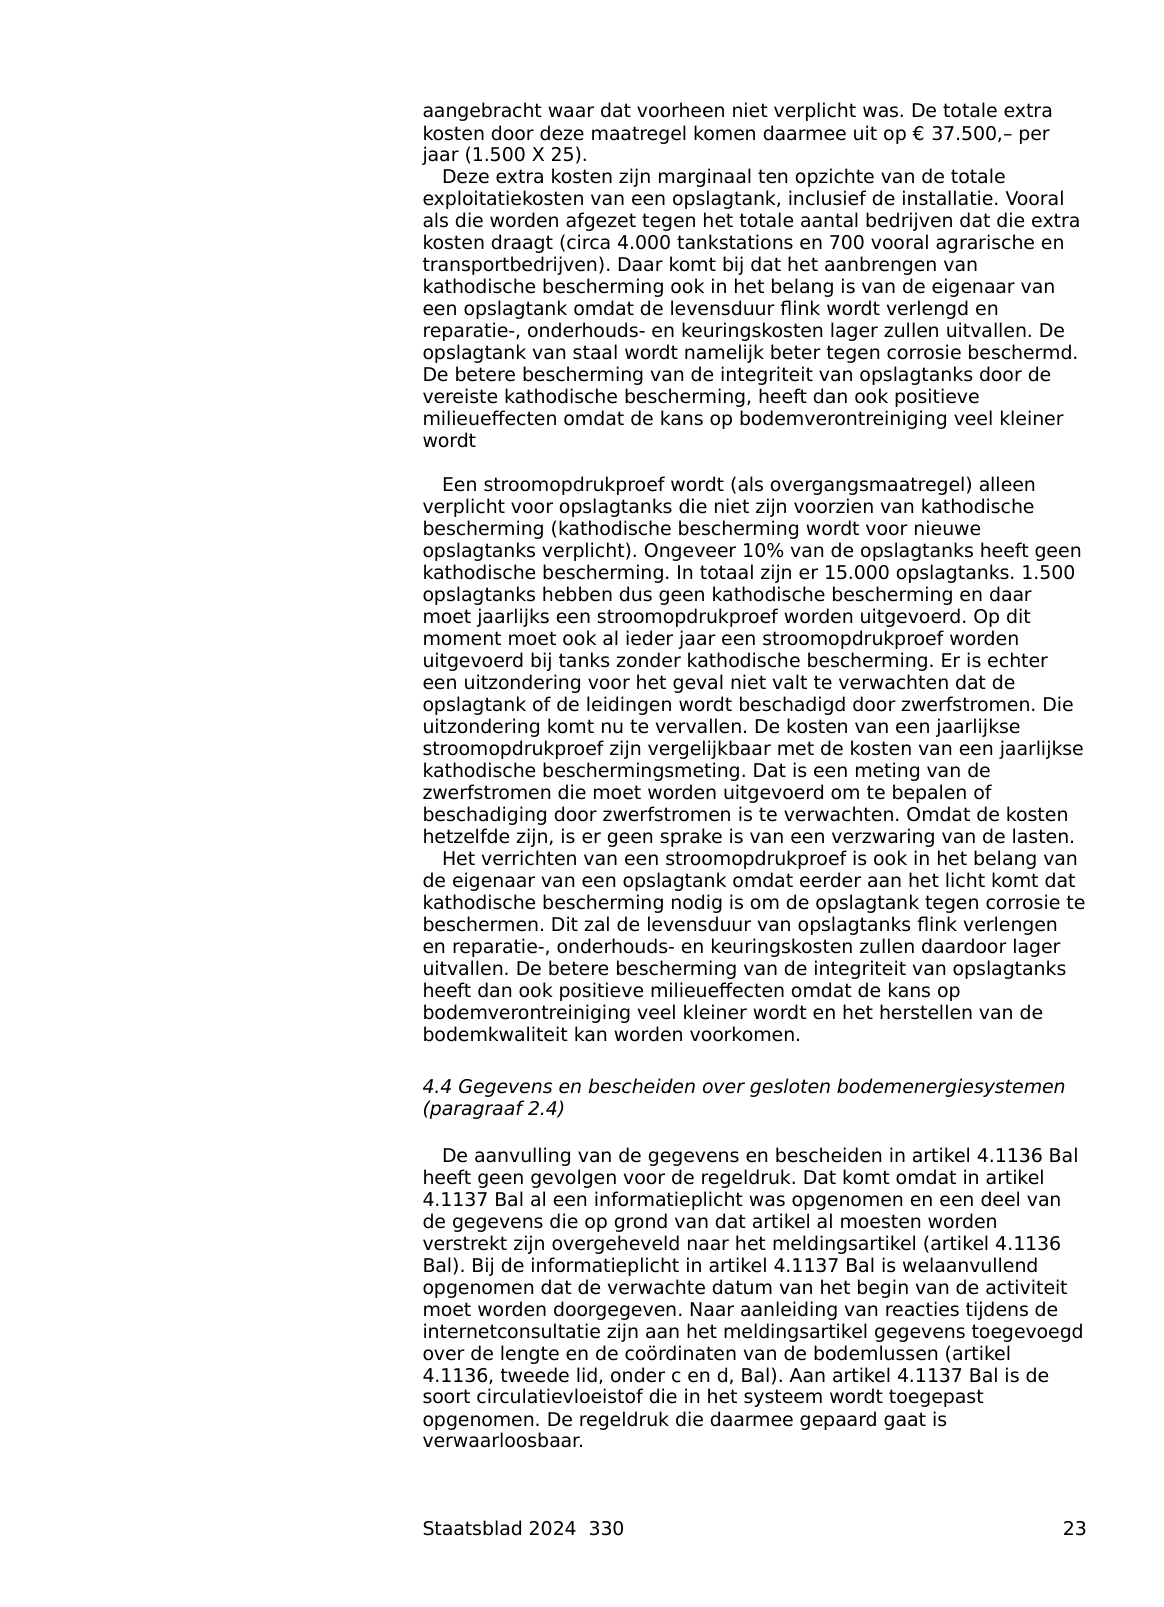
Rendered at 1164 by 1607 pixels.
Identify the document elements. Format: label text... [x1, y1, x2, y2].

text Een stroomopdrukproef wordt (als overgangsmaatregel) alleen verplicht voor opslagtanks die niet zijn voorzien van kathodische bescherming (kathodische bescherming wordt voor nieuwe opslagtanks verplicht). Ongeveer 10% van de opslagtanks heeft geen kathodische bescherming. In totaal zijn er 15.000 opslagtanks. 1.500 opslagtanks hebben dus geen kathodische bescherming en daar moet jaarlijks een stroomopdrukproef worden uitgevoerd. Op dit moment moet ook al ieder jaar een stroomopdrukproef worden uitgevoerd bij tanks zonder kathodische bescherming. Er is echter een uitzondering voor het geval niet valt te verwachten dat de opslagtank of de leidingen wordt beschadigd door zwerfstromen. Die uitzondering komt nu te vervallen. De kosten van een jaarlijkse stroomopdrukproef zijn vergelijkbaar met de kosten van een jaarlijkse kathodische beschermingsmeting. Dat is een meting van de zwerfstromen die moet worden uitgevoerd om te bepalen of beschadiging door zwerfstromen is te verwachten. Omdat de kosten hetzelfde zijn, is er geen sprake is van een verzwaring van de lasten. [422, 474, 1087, 848]
subtitle 4.4 Gegevens en bescheiden over gesloten bodemenergiesystemen (paragraaf 2.4) [422, 1076, 1087, 1120]
text Het verrichten van een stroomopdrukproef is ook in het belang van de eigenaar van een opslagtank omdat eerder aan het licht komt dat kathodische bescherming nodig is om de opslagtank tegen corrosie te beschermen. Dit zal de levensduur van opslagtanks flink verlengen en reparatie-, onderhouds- en keuringskosten zullen daardoor lager uitvallen. De betere bescherming van de integriteit van opslagtanks heeft dan ook positieve milieueffecten omdat de kans op bodemverontreiniging veel kleiner wordt en het herstellen van de bodemkwaliteit kan worden voorkomen. [422, 848, 1087, 1046]
text De aanvulling van de gegevens en bescheiden in artikel 4.1136 Bal heeft geen gevolgen voor de regeldruk. Dat komt omdat in artikel 4.1137 Bal al een informatieplicht was opgenomen en een deel van de gegevens die op grond van dat artikel al moesten worden verstrekt zijn overgeheveld naar het meldingsartikel (artikel 4.1136 Bal). Bij de informatieplicht in artikel 4.1137 Bal is welaanvullend opgenomen dat de verwachte datum van het begin van de activiteit moet worden doorgegeven. Naar aanleiding van reacties tijdens de internetconsultatie zijn aan het meldingsartikel gegevens toegevoegd over de lengte en de coördinaten van de bodemlussen (artikel 4.1136, tweede lid, onder c en d, Bal). Aan artikel 4.1137 Bal is de soort circulatievloeistof die in het systeem wordt toegepast opgenomen. De regeldruk die daarmee gepaard gaat is verwaarloosbaar. [422, 1145, 1087, 1452]
text Deze extra kosten zijn marginaal ten opzichte van de totale exploitatiekosten van een opslagtank, inclusief de installatie. Vooral als die worden afgezet tegen het totale aantal bedrijven dat die extra kosten draagt (circa 4.000 tankstations en 700 vooral agrarische en transportbedrijven). Daar komt bij dat het aanbrengen van kathodische bescherming ook in het belang is van de eigenaar van een opslagtank omdat de levensduur flink wordt verlengd en reparatie-, onderhouds- en keuringskosten lager zullen uitvallen. De opslagtank van staal wordt namelijk beter tegen corrosie beschermd. De betere bescherming van de integriteit van opslagtanks door de vereiste kathodische bescherming, heeft dan ook positieve milieueffecten omdat de kans op bodemverontreiniging veel kleiner wordt [422, 166, 1087, 452]
text aangebracht waar dat voorheen niet verplicht was. De totale extra kosten door deze maatregel komen daarmee uit op € 37.500,– per jaar (1.500 X 25). [422, 100, 1087, 166]
